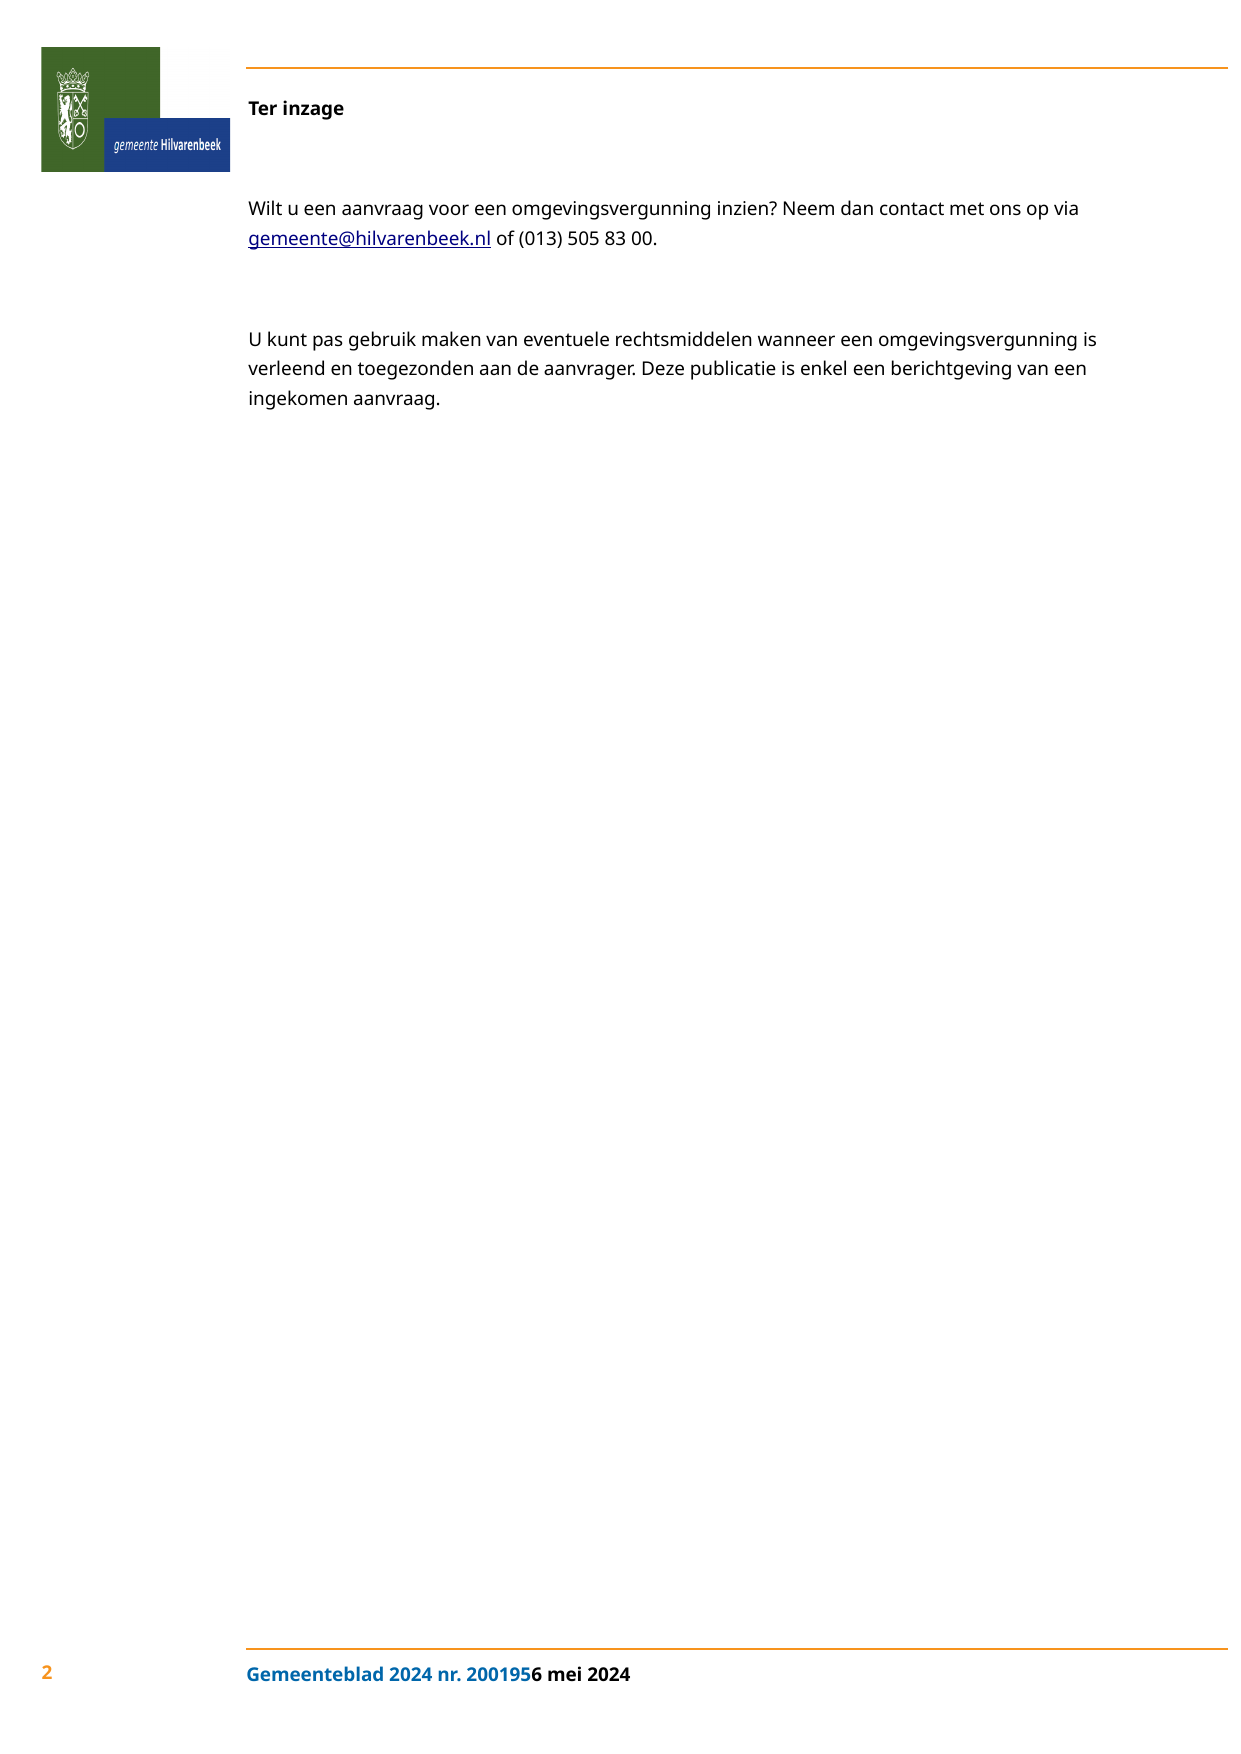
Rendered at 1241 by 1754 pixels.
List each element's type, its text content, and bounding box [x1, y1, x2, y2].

picture [41, 47, 231, 172]
text Ter inzage [248, 95, 1152, 121]
text Wilt u een aanvraag voor een omgevingsvergunning inzien? Neem dan contact met ons op via gemeente@hilvarenbeek.nl of (013) 505 83 00. [248, 196, 1152, 251]
text U kunt pas gebruik maken van eventuele rechtsmiddelen wanneer een omgevingsvergunning is verleend en toegezonden aan de aanvrager. Deze publicatie is enkel een berichtgeving van een ingekomen aanvraag. [248, 326, 1152, 411]
